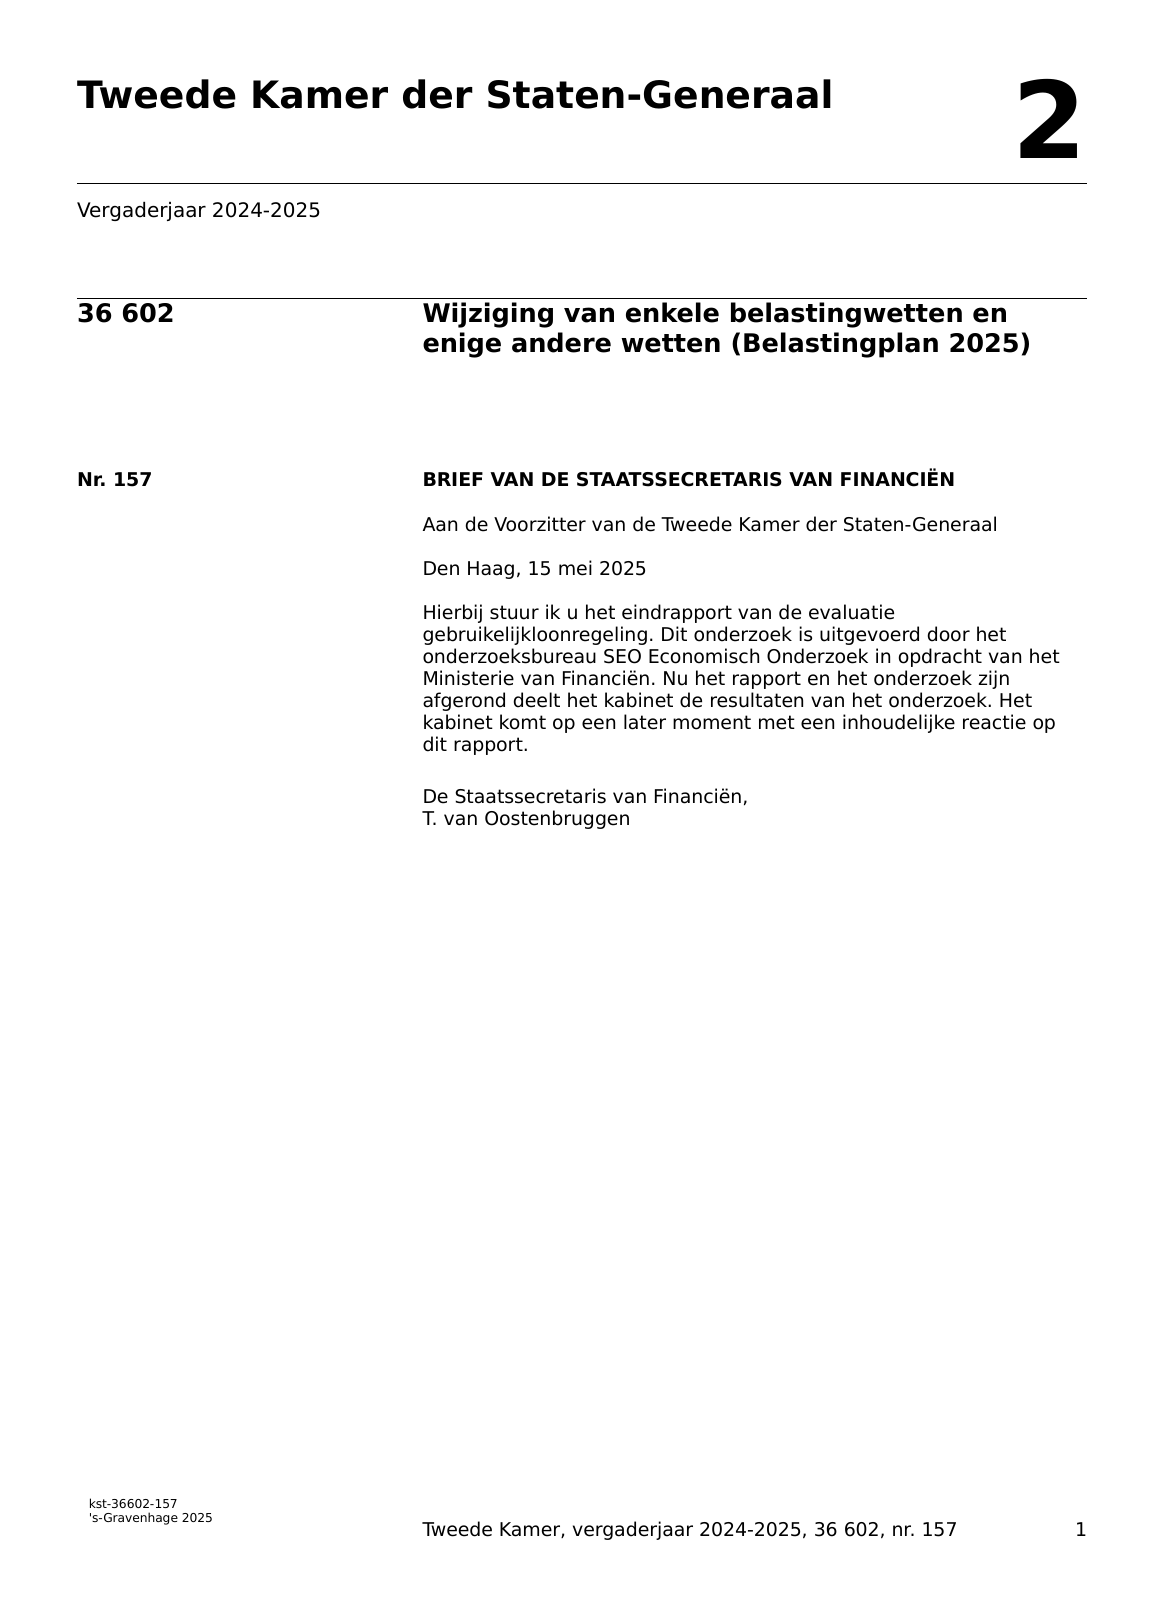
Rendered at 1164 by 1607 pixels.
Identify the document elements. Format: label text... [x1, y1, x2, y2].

text Den Haag, 15 mei 2025 [422, 558, 1087, 580]
text Aan de Voorzitter van de Tweede Kamer der Staten-Generaal [422, 513, 1087, 536]
subtitle 36 602 Wijziging van enkele belastingwetten en enige andere wetten (Belastingplan 2025) [77, 299, 1087, 358]
table_cell Vergaderjaar 2024-2025 [77, 184, 1087, 298]
text De Staatssecretaris van Financiën, T. van Oostenbruggen [422, 786, 1087, 830]
text kst-36602-157 [88, 1497, 323, 1511]
table_header 2 [886, 59, 1087, 183]
text Hierbij stuur ik u het eindrapport van de evaluatie gebruikelijkloonregeling. Dit onderzoek is uitgevoerd door het onderzoeksbureau SEO Economisch Onderzoek in opdracht van het Ministerie van Financiën. Nu het rapport en het onderzoek zijn afgerond deelt het kabinet de resultaten van het onderzoek. Het kabinet komt op een later moment met een inhoudelijke reactie op dit rapport. [422, 602, 1087, 756]
table_header Tweede Kamer der Staten-Generaal [77, 59, 886, 183]
subtitle Nr. 157 BRIEF VAN DE STAATSSECRETARIS VAN FINANCIËN [77, 469, 1087, 491]
text 's-Gravenhage 2025 [88, 1511, 323, 1525]
